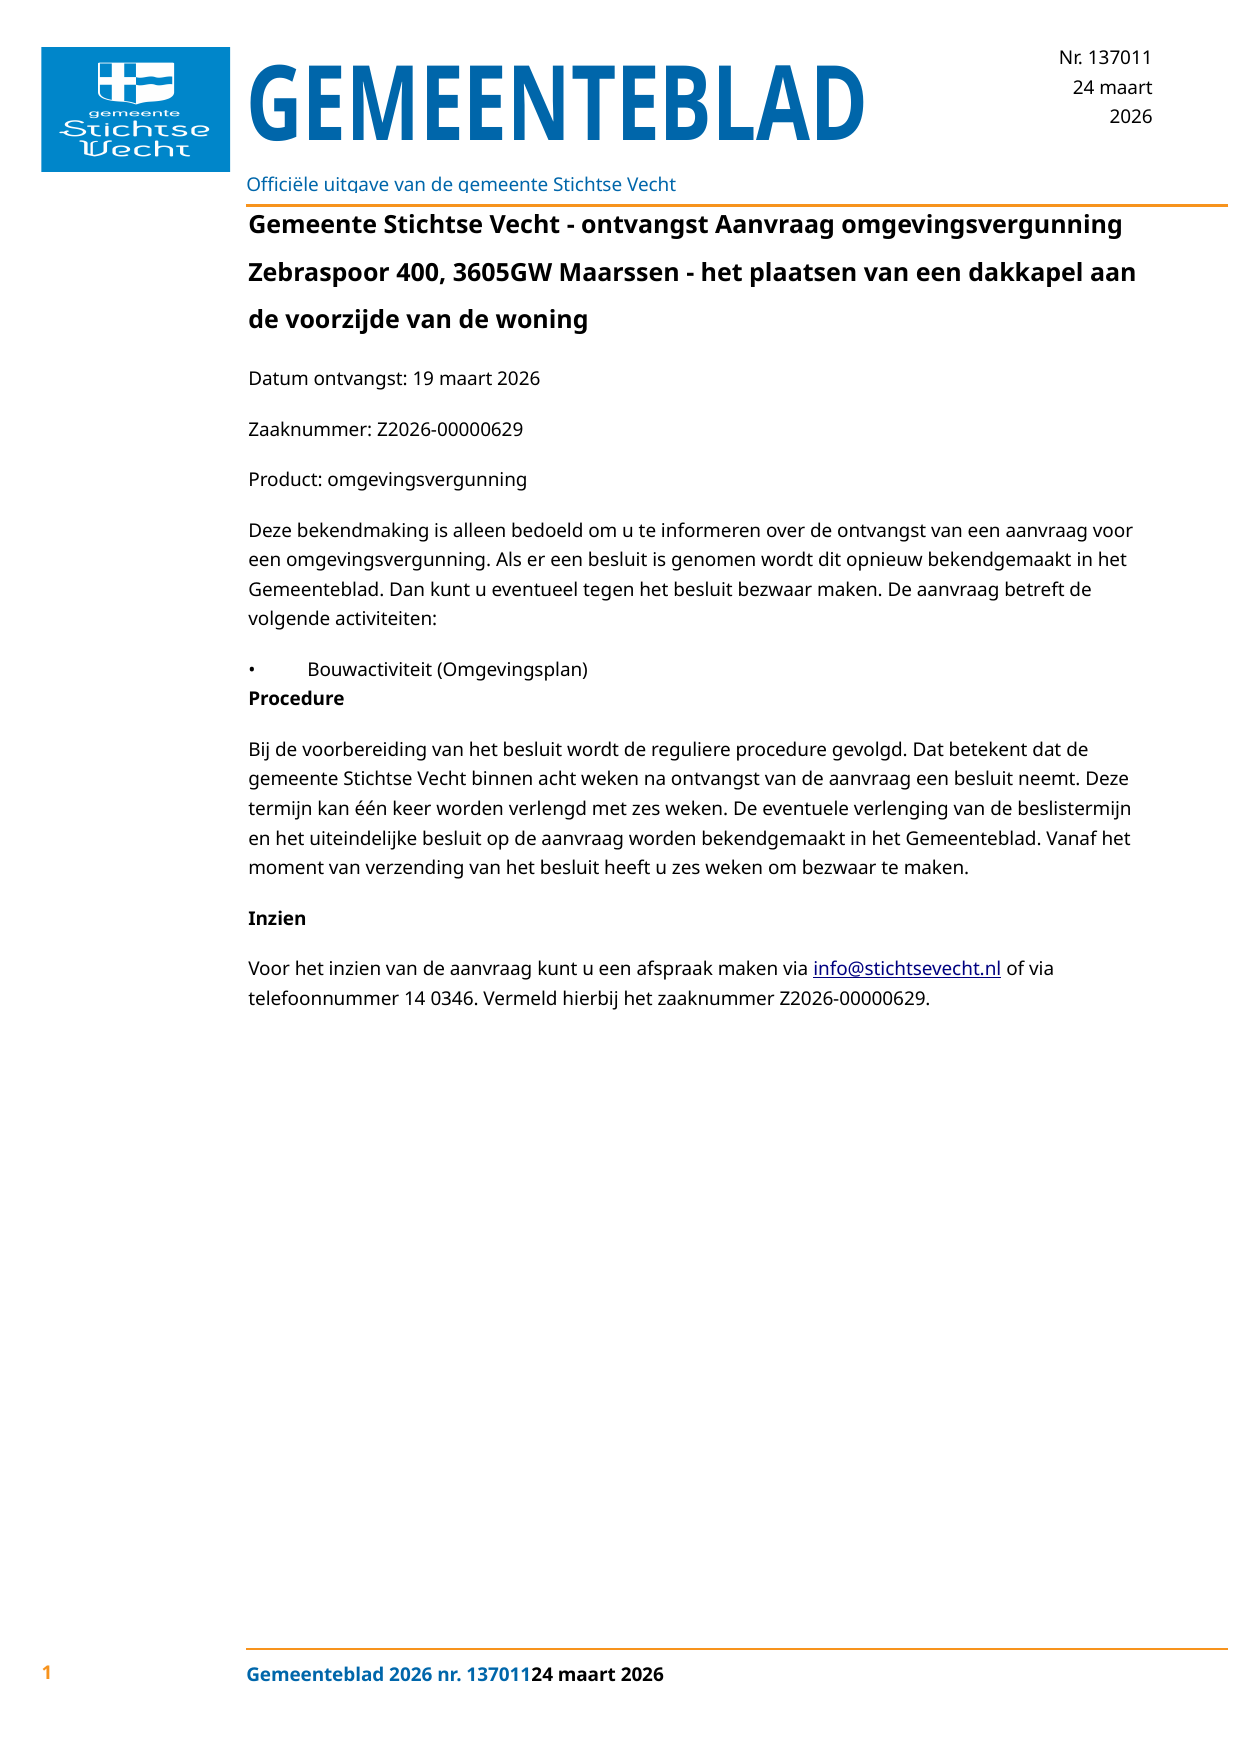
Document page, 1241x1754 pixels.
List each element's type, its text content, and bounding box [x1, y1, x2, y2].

picture [137, 63, 174, 103]
text Voor het inzien van de aanvraag kunt u een afspraak maken via info@stichtsevecht.nl of via telefoonnummer 14 0346. Vermeld hierbij het zaaknummer Z2026-00000629. [248, 955, 1152, 1010]
text Zaaknummer: Z2026-00000629 [248, 416, 1152, 442]
text Product: omgevingsvergunning [248, 466, 1152, 492]
picture [99, 63, 135, 101]
text Deze bekendmaking is alleen bedoeld om u te informeren over de ontvangst van een aanvraag voor een omgevingsvergunning. Als er een besluit is genomen wordt dit opnieuw bekendgemaakt in het Gemeenteblad. Dan kunt u eventueel tegen het besluit bezwaar maken. De aanvraag betreft de volgende activiteiten: [248, 517, 1152, 631]
text Procedure [248, 686, 1152, 711]
text Inzien [248, 905, 1152, 930]
list Bouwactiviteit (Omgevingsplan) [248, 656, 1152, 682]
text Gemeente Stichtse Vecht - ontvangst Aanvraag omgevingsvergunning Zebraspoor 400, 3605GW Maarssen - het plaatsen van een dakkapel aan de voorzijde van de woning [248, 207, 1152, 336]
text Bij de voorbereiding van het besluit wordt de reguliere procedure gevolgd. Dat betekent dat de gemeente Stichtse Vecht binnen acht weken na ontvangst van de aanvraag een besluit neemt. Deze termijn kan één keer worden verlengd met zes weken. De eventuele verlenging van de beslistermijn en het uiteindelijke besluit op de aanvraag worden bekendgemaakt in het Gemeenteblad. Vanaf het moment van verzending van het besluit heeft u zes weken om bezwaar te maken. [248, 736, 1152, 880]
text Datum ontvangst: 19 maart 2026 [248, 366, 1152, 391]
